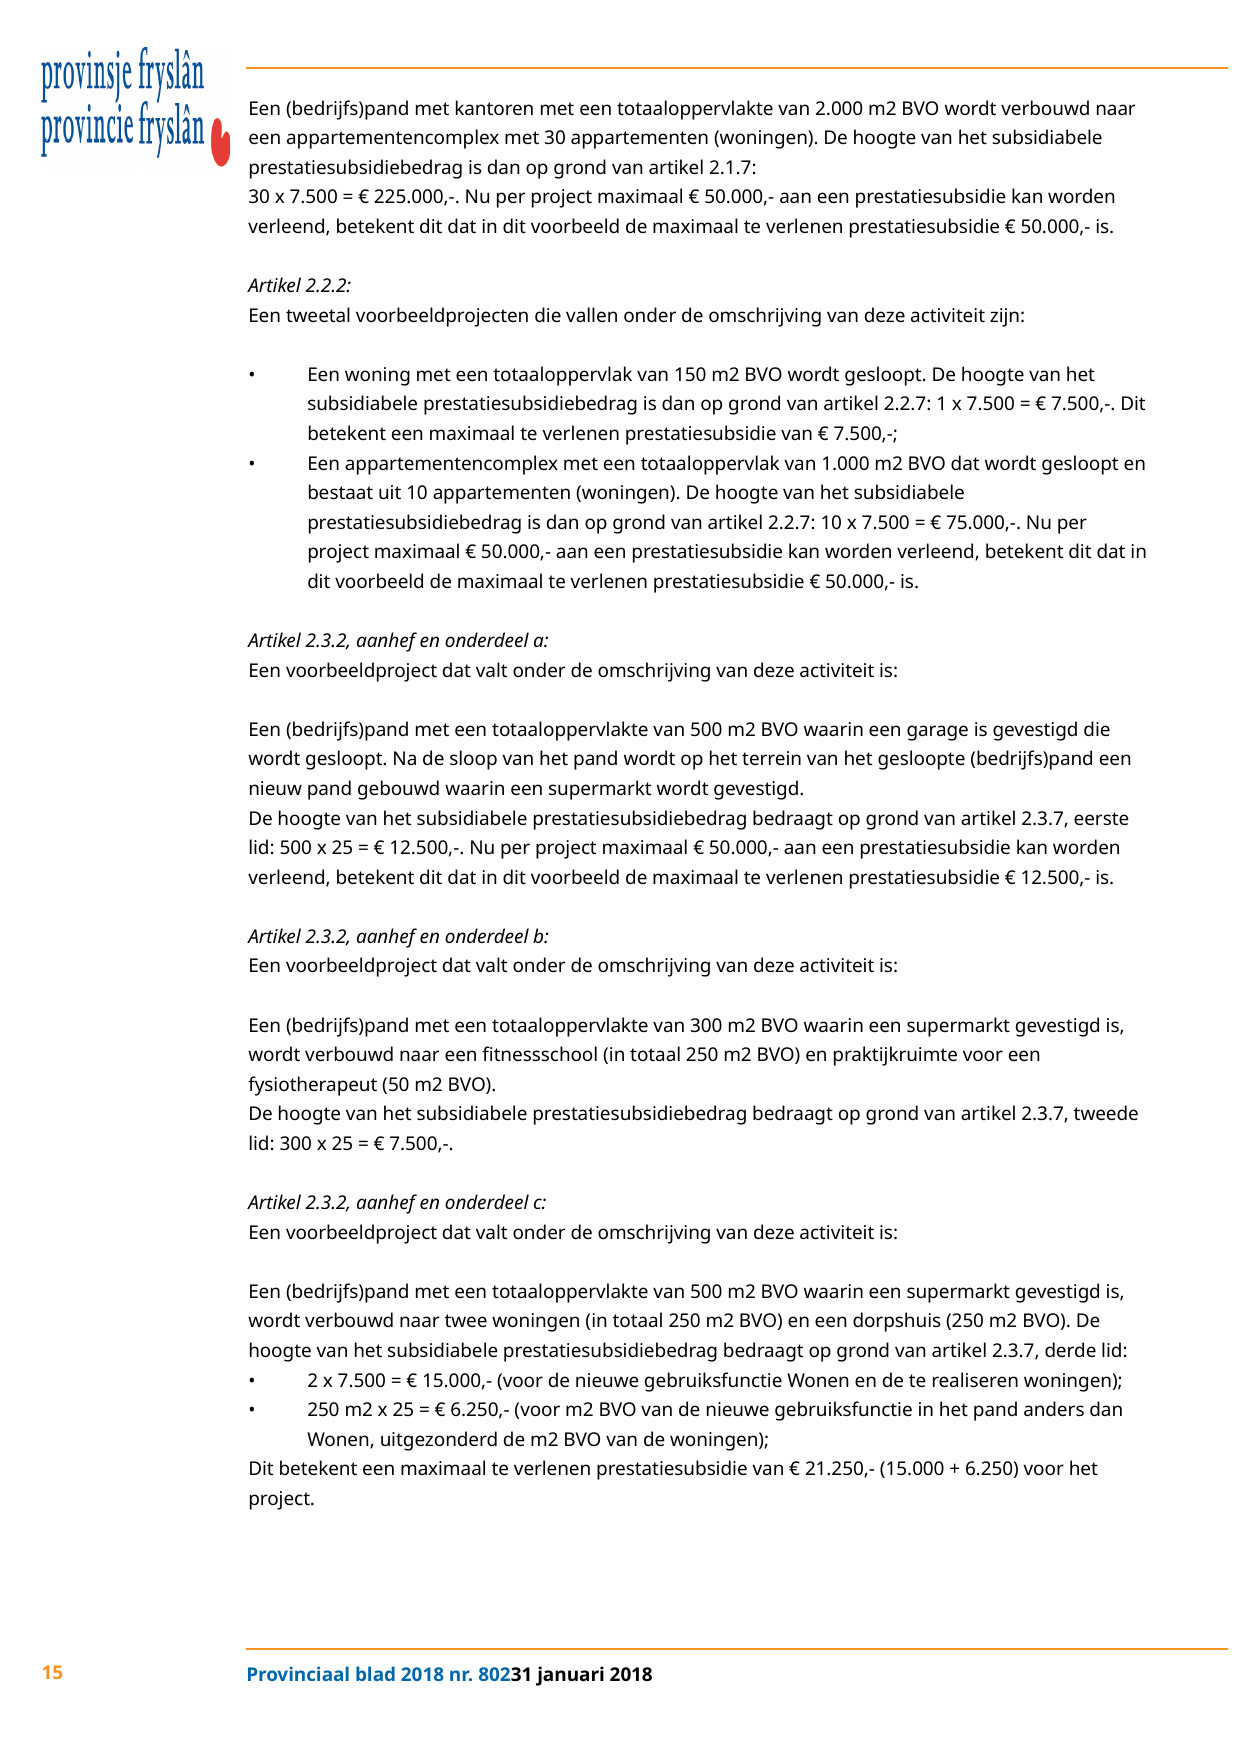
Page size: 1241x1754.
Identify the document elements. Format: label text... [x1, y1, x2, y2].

text Een (bedrijfs)pand met kantoren met een totaaloppervlakte van 2.000 m2 BVO wordt verbouwd naar een appartementencomplex met 30 appartementen (woningen). De hoogte van het subsidiabele prestatiesubsidiebedrag is dan op grond van artikel 2.1.7: [248, 95, 1152, 180]
text Een (bedrijfs)pand met een totaaloppervlakte van 500 m2 BVO waarin een garage is gevestigd die wordt gesloopt. Na de sloop van het pand wordt op het terrein van het gesloopte (bedrijfs)pand een nieuw pand gebouwd waarin een supermarkt wordt gevestigd. [248, 716, 1152, 801]
text Artikel 2.2.2: [248, 272, 1152, 298]
text De hoogte van het subsidiabele prestatiesubsidiebedrag bedraagt op grond van artikel 2.3.7, tweede lid: 300 x 25 = € 7.500,-. [248, 1101, 1152, 1156]
text Artikel 2.3.2, aanhef en onderdeel b: [248, 923, 1152, 949]
text De hoogte van het subsidiabele prestatiesubsidiebedrag bedraagt op grond van artikel 2.3.7, eerste lid: 500 x 25 = € 12.500,-. Nu per project maximaal € 50.000,- aan een prestatiesubsidie kan worden verleend, betekent dit dat in dit voorbeeld de maximaal te verlenen prestatiesubsidie € 12.500,- is. [248, 805, 1152, 890]
text Een voorbeeldproject dat valt onder de omschrijving van deze activiteit is: [248, 953, 1152, 978]
text Een voorbeeldproject dat valt onder de omschrijving van deze activiteit is: [248, 657, 1152, 683]
text Een voorbeeldproject dat valt onder de omschrijving van deze activiteit is: [248, 1219, 1152, 1245]
list 250 m2 x 25 = € 6.250,- (voor m2 BVO van de nieuwe gebruiksfunctie in het pand anders dan Wonen, uitgezonderd de m2 BVO van de woningen); [248, 1396, 1152, 1452]
text Dit betekent een maximaal te verlenen prestatiesubsidie van € 21.250,- (15.000 + 6.250) voor het project. [248, 1456, 1152, 1511]
text 30 x 7.500 = € 225.000,-. Nu per project maximaal € 50.000,- aan een prestatiesubsidie kan worden verleend, betekent dit dat in dit voorbeeld de maximaal te verlenen prestatiesubsidie € 50.000,- is. [248, 183, 1152, 239]
list 2 x 7.500 = € 15.000,- (voor de nieuwe gebruiksfunctie Wonen en de te realiseren woningen); [248, 1367, 1152, 1393]
text Een (bedrijfs)pand met een totaaloppervlakte van 500 m2 BVO waarin een supermarkt gevestigd is, wordt verbouwd naar twee woningen (in totaal 250 m2 BVO) en een dorpshuis (250 m2 BVO). De hoogte van het subsidiabele prestatiesubsidiebedrag bedraagt op grond van artikel 2.3.7, derde lid: [248, 1278, 1152, 1363]
text Een (bedrijfs)pand met een totaaloppervlakte van 300 m2 BVO waarin een supermarkt gevestigd is, wordt verbouwd naar een fitnessschool (in totaal 250 m2 BVO) en praktijkruimte voor een fysiotherapeut (50 m2 BVO). [248, 1012, 1152, 1097]
text Artikel 2.3.2, aanhef en onderdeel c: [248, 1189, 1152, 1215]
list Een woning met een totaaloppervlak van 150 m2 BVO wordt gesloopt. De hoogte van het subsidiabele prestatiesubsidiebedrag is dan op grond van artikel 2.2.7: 1 x 7.500 = € 7.500,-. Dit betekent een maximaal te verlenen prestatiesubsidie van € 7.500,-; [248, 361, 1152, 446]
text Een tweetal voorbeeldprojecten die vallen onder de omschrijving van deze activiteit zijn: [248, 302, 1152, 328]
list Een appartementencomplex met een totaaloppervlak van 1.000 m2 BVO dat wordt gesloopt en bestaat uit 10 appartementen (woningen). De hoogte van het subsidiabele prestatiesubsidiebedrag is dan op grond van artikel 2.2.7: 10 x 7.500 = € 75.000,-. Nu per project maximaal € 50.000,- aan een prestatiesubsidie kan worden verleend, betekent dit dat in dit voorbeeld de maximaal te verlenen prestatiesubsidie € 50.000,- is. [248, 450, 1152, 594]
picture [41, 47, 231, 172]
text Artikel 2.3.2, aanhef en onderdeel a: [248, 627, 1152, 653]
